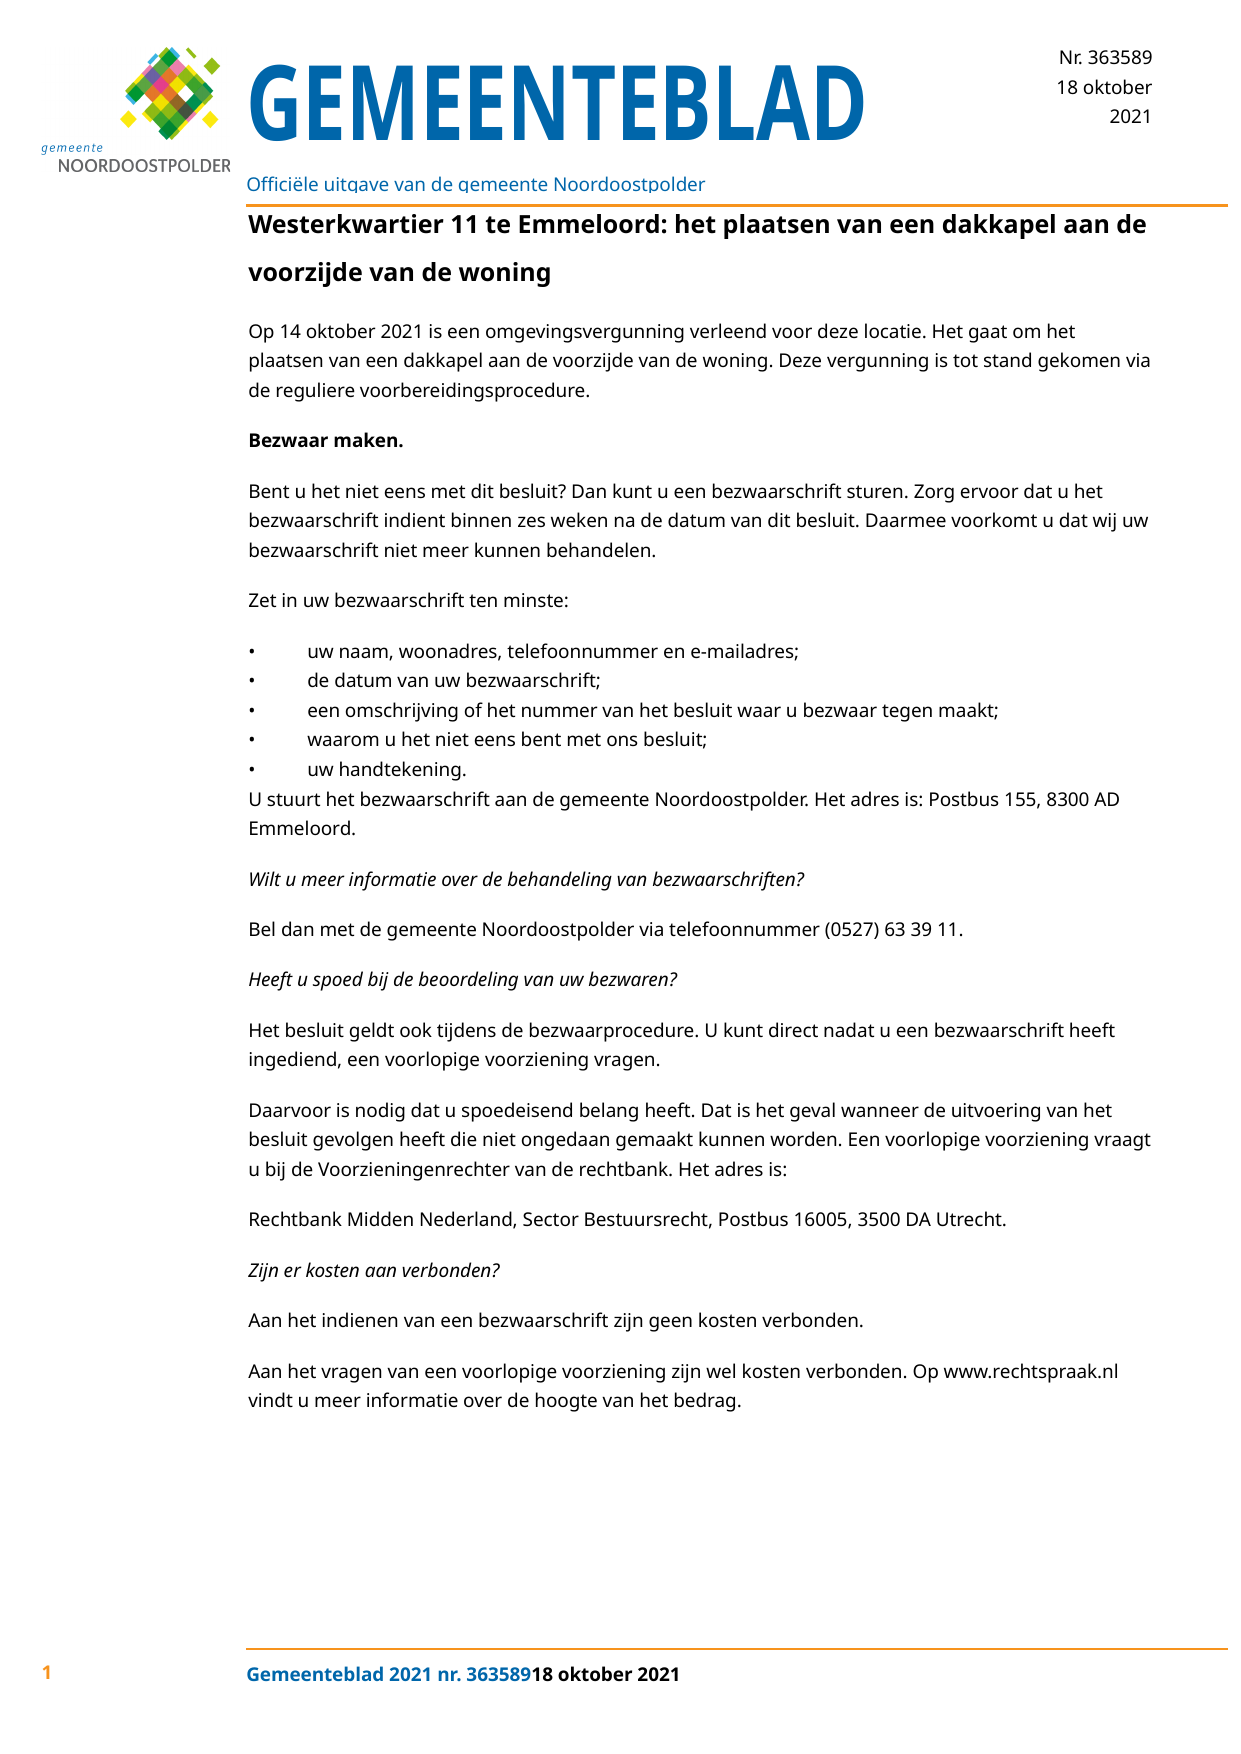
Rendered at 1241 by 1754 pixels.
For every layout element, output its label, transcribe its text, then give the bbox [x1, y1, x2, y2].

list een omschrijving of het nummer van het besluit waar u bezwaar tegen maakt; [248, 697, 1152, 723]
text Aan het indienen van een bezwaarschrift zijn geen kosten verbonden. [248, 1307, 1152, 1333]
text Bent u het niet eens met dit besluit? Dan kunt u een bezwaarschrift sturen. Zorg ervoor dat u het bezwaarschrift indient binnen zes weken na de datum van dit besluit. Daarmee voorkomt u dat wij uw bezwaarschrift niet meer kunnen behandelen. [248, 478, 1152, 563]
picture [41, 47, 231, 172]
text U stuurt het bezwaarschrift aan de gemeente Noordoostpolder. Het adres is: Postbus 155, 8300 AD Emmeloord. [248, 786, 1152, 841]
list uw naam, woonadres, telefoonnummer en e-mailadres; [248, 638, 1152, 664]
list de datum van uw bezwaarschrift; [248, 667, 1152, 693]
list waarom u het niet eens bent met ons besluit; [248, 727, 1152, 752]
list uw handtekening. [248, 756, 1152, 782]
text Bezwaar maken. [248, 427, 1152, 453]
text Bel dan met de gemeente Noordoostpolder via telefoonnummer (0527) 63 39 11. [248, 916, 1152, 942]
text Op 14 oktober 2021 is een omgevingsvergunning verleend voor deze locatie. Het gaat om het plaatsen van een dakkapel aan de voorzijde van de woning. Deze vergunning is tot stand gekomen via de reguliere voorbereidingsprocedure. [248, 318, 1152, 403]
text Westerkwartier 11 te Emmeloord: het plaatsen van een dakkapel aan de voorzijde van de woning [248, 207, 1152, 288]
text Rechtbank Midden Nederland, Sector Bestuursrecht, Postbus 16005, 3500 DA Utrecht. [248, 1207, 1152, 1232]
text Daarvoor is nodig dat u spoedeisend belang heeft. Dat is het geval wanneer de uitvoering van het besluit gevolgen heeft die niet ongedaan gemaakt kunnen worden. Een voorlopige voorziening vraagt u bij de Voorzieningenrechter van de rechtbank. Het adres is: [248, 1097, 1152, 1182]
text Wilt u meer informatie over de behandeling van bezwaarschriften? [248, 866, 1152, 892]
text Het besluit geldt ook tijdens de bezwaarprocedure. U kunt direct nadat u een bezwaarschrift heeft ingediend, een voorlopige voorziening vragen. [248, 1017, 1152, 1072]
text Aan het vragen van een voorlopige voorziening zijn wel kosten verbonden. Op www.rechtspraak.nl vindt u meer informatie over de hoogte van het bedrag. [248, 1358, 1152, 1413]
text Zet in uw bezwaarschrift ten minste: [248, 587, 1152, 613]
text Heeft u spoed bij de beoordeling van uw bezwaren? [248, 967, 1152, 992]
text Zijn er kosten aan verbonden? [248, 1257, 1152, 1283]
